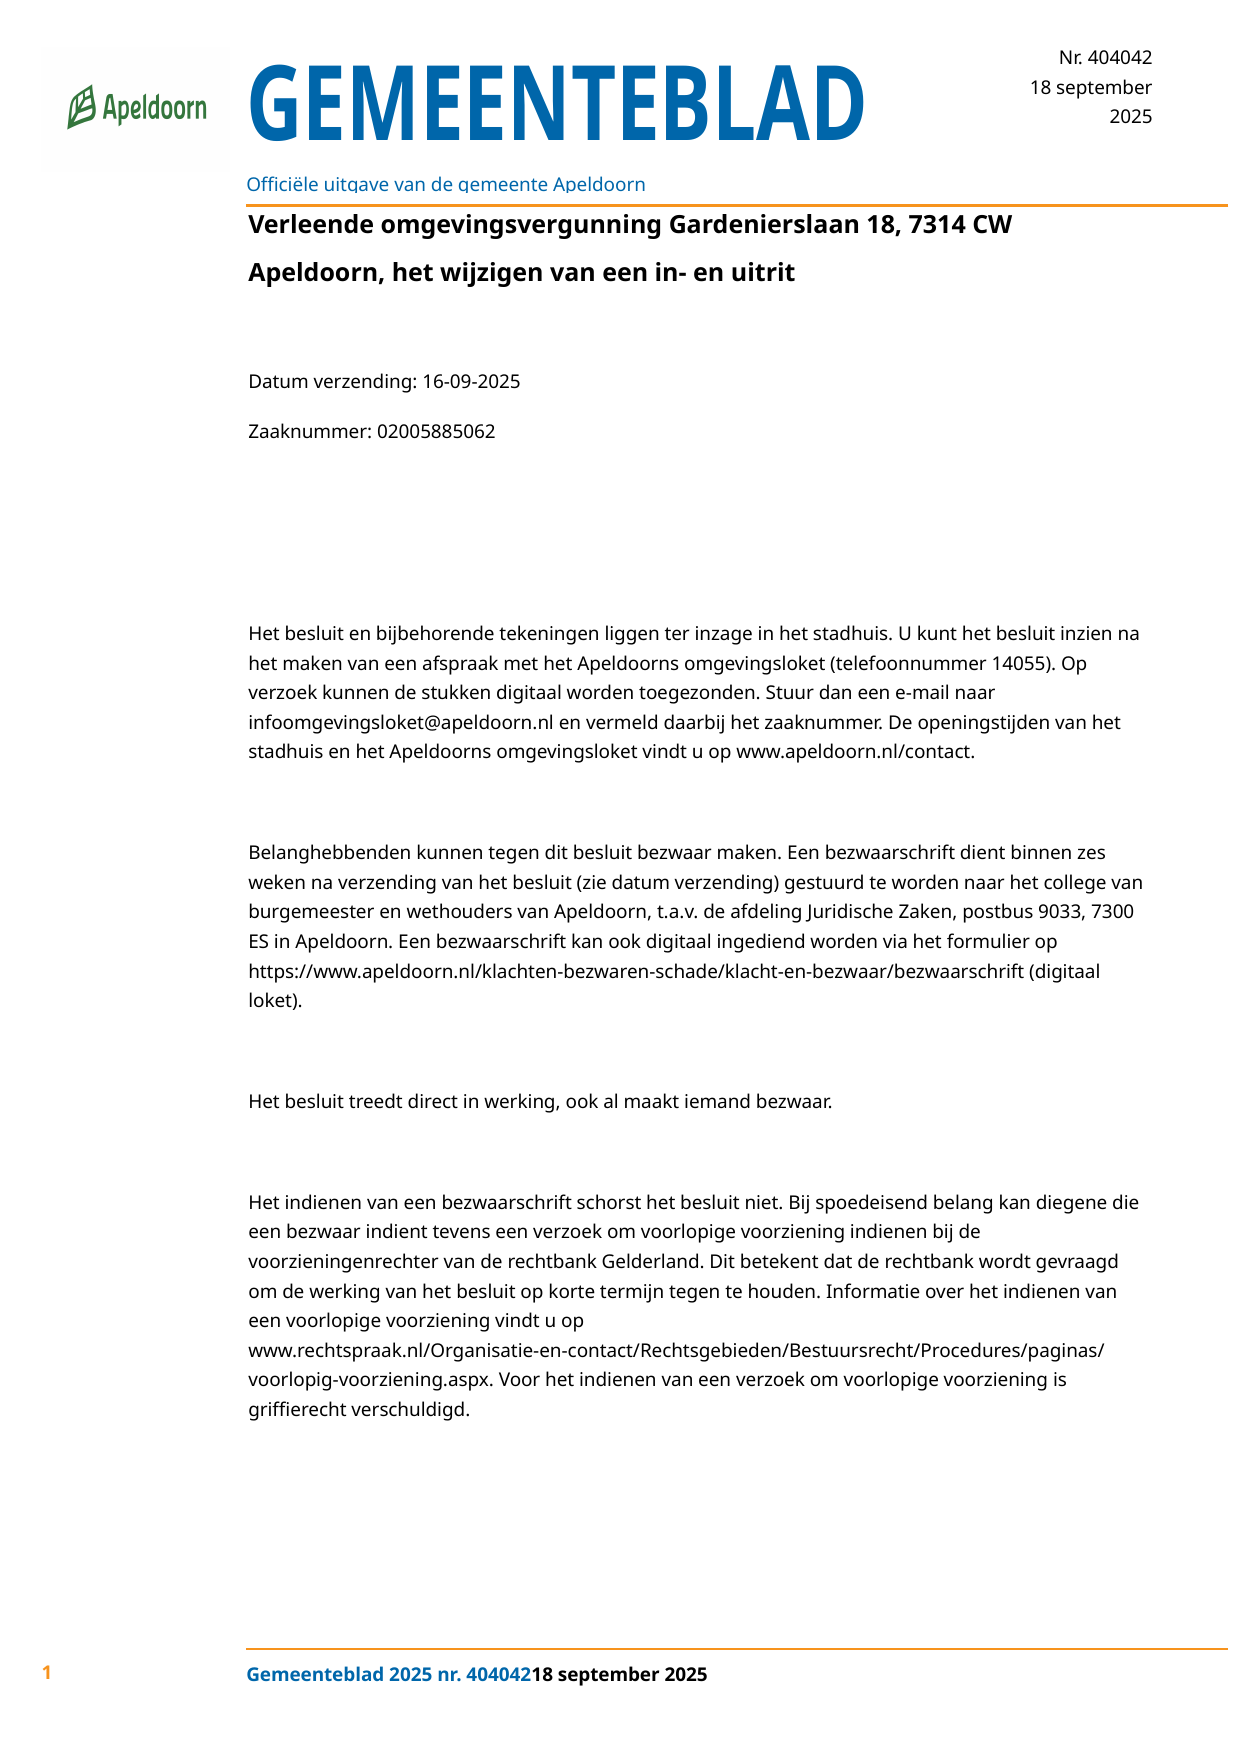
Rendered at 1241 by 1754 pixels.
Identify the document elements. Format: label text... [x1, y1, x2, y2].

text Zaaknummer: 02005885062 [248, 419, 1152, 444]
text Het besluit en bijbehorende tekeningen liggen ter inzage in het stadhuis. U kunt het besluit inzien na het maken van een afspraak met het Apeldoorns omgevingsloket (telefoonnummer 14055). Op verzoek kunnen de stukken digitaal worden toegezonden. Stuur dan een e-mail naar infoomgevingsloket@apeldoorn.nl en vermeld daarbij het zaaknummer. De openingstijden van het stadhuis en het Apeldoorns omgevingsloket vindt u op www.apeldoorn.nl/contact. [248, 620, 1152, 764]
text Datum verzending: 16-09-2025 [248, 368, 1152, 394]
text Het indienen van een bezwaarschrift schorst het besluit niet. Bij spoedeisend belang kan diegene die een bezwaar indient tevens een verzoek om voorlopige voorziening indienen bij de voorzieningenrechter van de rechtbank Gelderland. Dit betekent dat de rechtbank wordt gevraagd om de werking van het besluit op korte termijn tegen te houden. Informatie over het indienen van een voorlopige voorziening vindt u op www.rechtspraak.nl/Organisatie-en-contact/Rechtsgebieden/Bestuursrecht/Procedures/paginas/voorlopig-voorziening.aspx. Voor het indienen van een verzoek om voorlopige voorziening is griffierecht verschuldigd. [248, 1189, 1152, 1422]
text Verleende omgevingsvergunning Gardenierslaan 18, 7314 CW Apeldoorn, het wijzigen van een in- en uitrit [248, 207, 1152, 288]
text Belanghebbenden kunnen tegen dit besluit bezwaar maken. Een bezwaarschrift dient binnen zes weken na verzending van het besluit (zie datum verzending) gestuurd te worden naar het college van burgemeester en wethouders van Apeldoorn, t.a.v. de afdeling Juridische Zaken, postbus 9033, 7300 ES in Apeldoorn. Een bezwaarschrift kan ook digitaal ingediend worden via het formulier op https://www.apeldoorn.nl/klachten-bezwaren-schade/klacht-en-bezwaar/bezwaarschrift (digitaal loket). [248, 839, 1152, 1013]
picture [41, 47, 231, 172]
text Het besluit treedt direct in werking, ook al maakt iemand bezwaar. [248, 1088, 1152, 1114]
